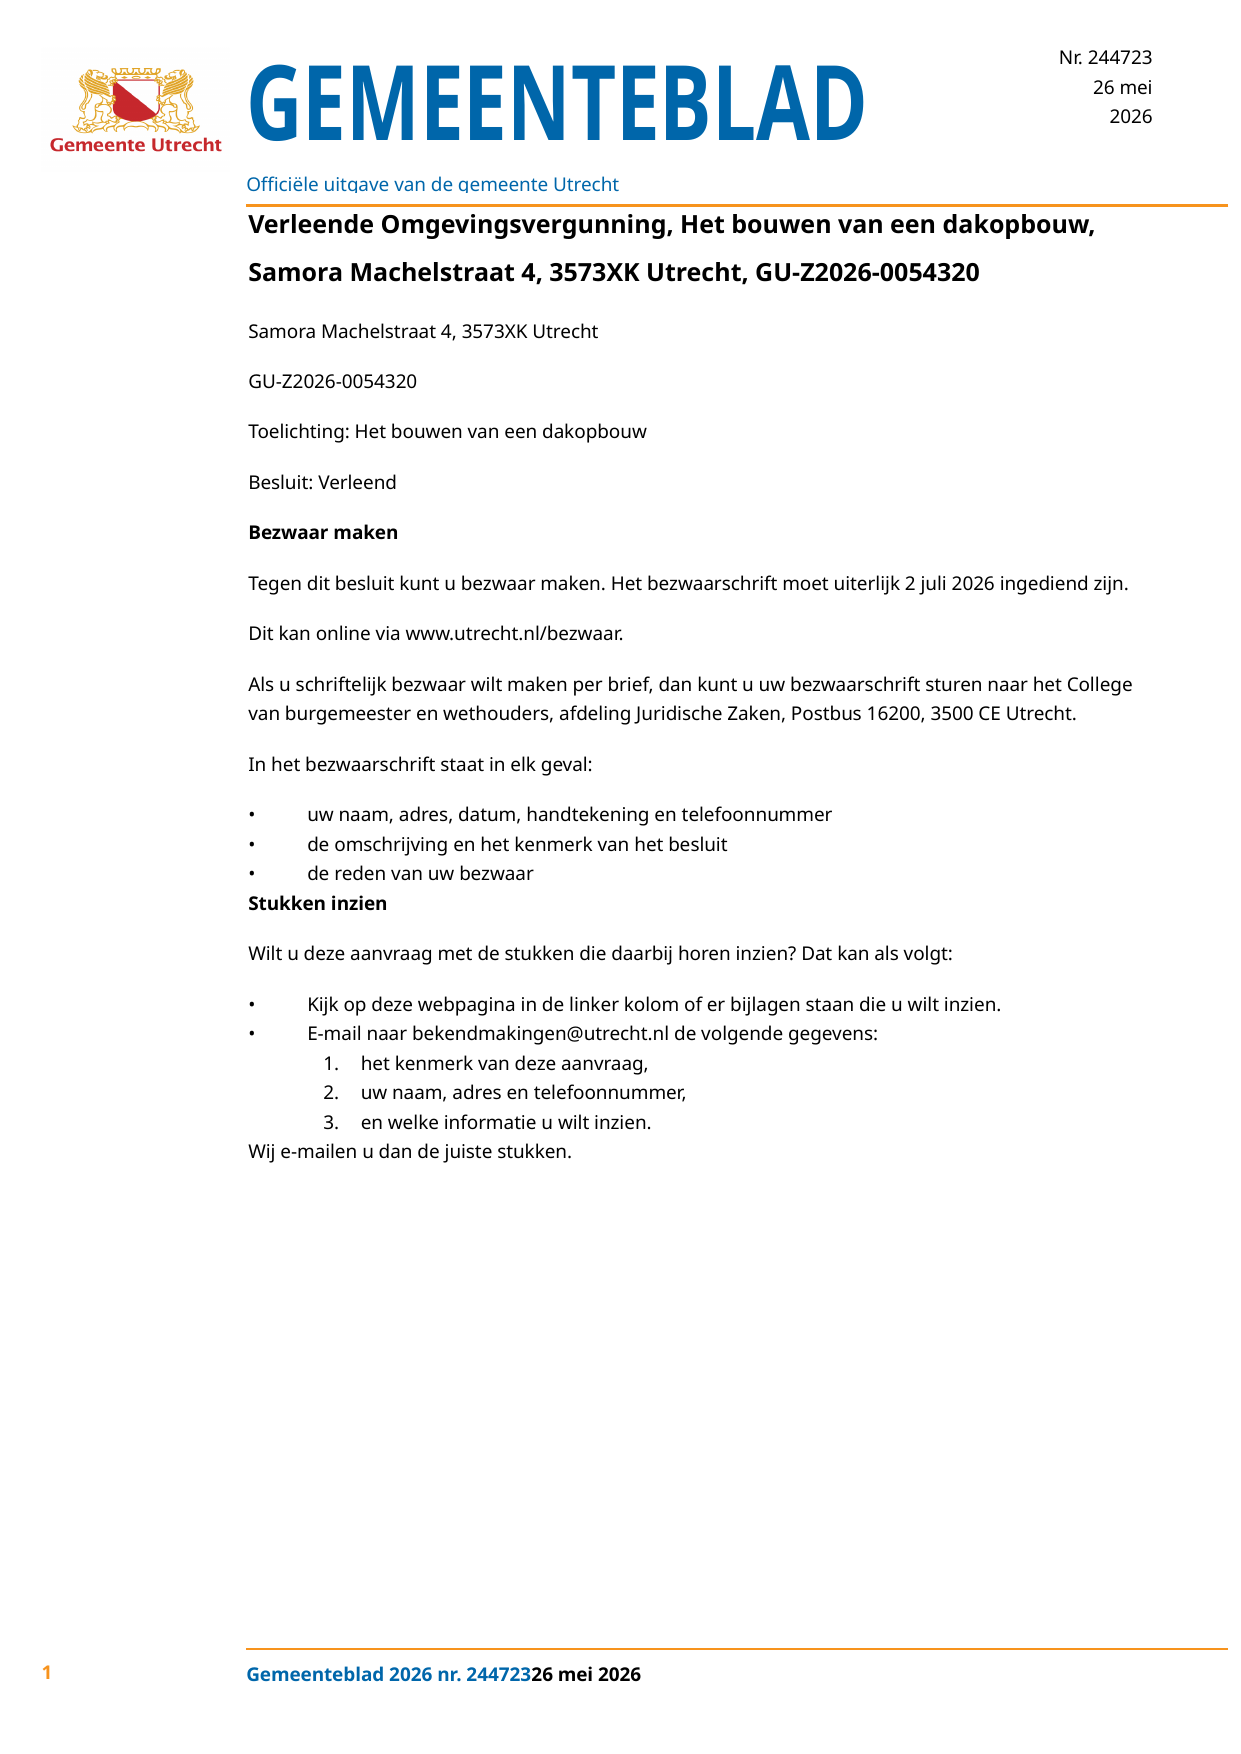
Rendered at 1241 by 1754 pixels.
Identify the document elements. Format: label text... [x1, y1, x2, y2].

list uw naam, adres en telefoonnummer, [323, 1079, 1152, 1105]
list het kenmerk van deze aanvraag, [323, 1050, 1152, 1076]
text Verleende Omgevingsvergunning, Het bouwen van een dakopbouw, Samora Machelstraat 4, 3573XK Utrecht, GU-Z2026-0054320 [248, 207, 1152, 288]
picture [41, 47, 231, 172]
list E-mail naar bekendmakingen@utrecht.nl de volgende gegevens: [248, 1020, 1152, 1046]
list en welke informatie u wilt inzien. [323, 1109, 1152, 1135]
text Tegen dit besluit kunt u bezwaar maken. Het bezwaarschrift moet uiterlijk 2 juli 2026 ingediend zijn. [248, 570, 1152, 596]
list de reden van uw bezwaar [248, 860, 1152, 886]
text Als u schriftelijk bezwaar wilt maken per brief, dan kunt u uw bezwaarschrift sturen naar het College van burgemeester en wethouders, afdeling Juridische Zaken, Postbus 16200, 3500 CE Utrecht. [248, 671, 1152, 726]
text Wij e-mailen u dan de juiste stukken. [248, 1139, 1152, 1164]
list uw naam, adres, datum, handtekening en telefoonnummer [248, 801, 1152, 827]
text Besluit: Verleend [248, 469, 1152, 495]
list Kijk op deze webpagina in de linker kolom of er bijlagen staan die u wilt inzien. [248, 991, 1152, 1017]
text Dit kan online via www.utrecht.nl/bezwaar. [248, 620, 1152, 646]
text Toelichting: Het bouwen van een dakopbouw [248, 419, 1152, 444]
text GU-Z2026-0054320 [248, 368, 1152, 394]
text Samora Machelstraat 4, 3573XK Utrecht [248, 318, 1152, 344]
text Stukken inzien [248, 890, 1152, 916]
text Wilt u deze aanvraag met de stukken die daarbij horen inzien? Dat kan als volgt: [248, 940, 1152, 966]
text In het bezwaarschrift staat in elk geval: [248, 751, 1152, 777]
text Bezwaar maken [248, 519, 1152, 545]
list de omschrijving en het kenmerk van het besluit [248, 831, 1152, 857]
